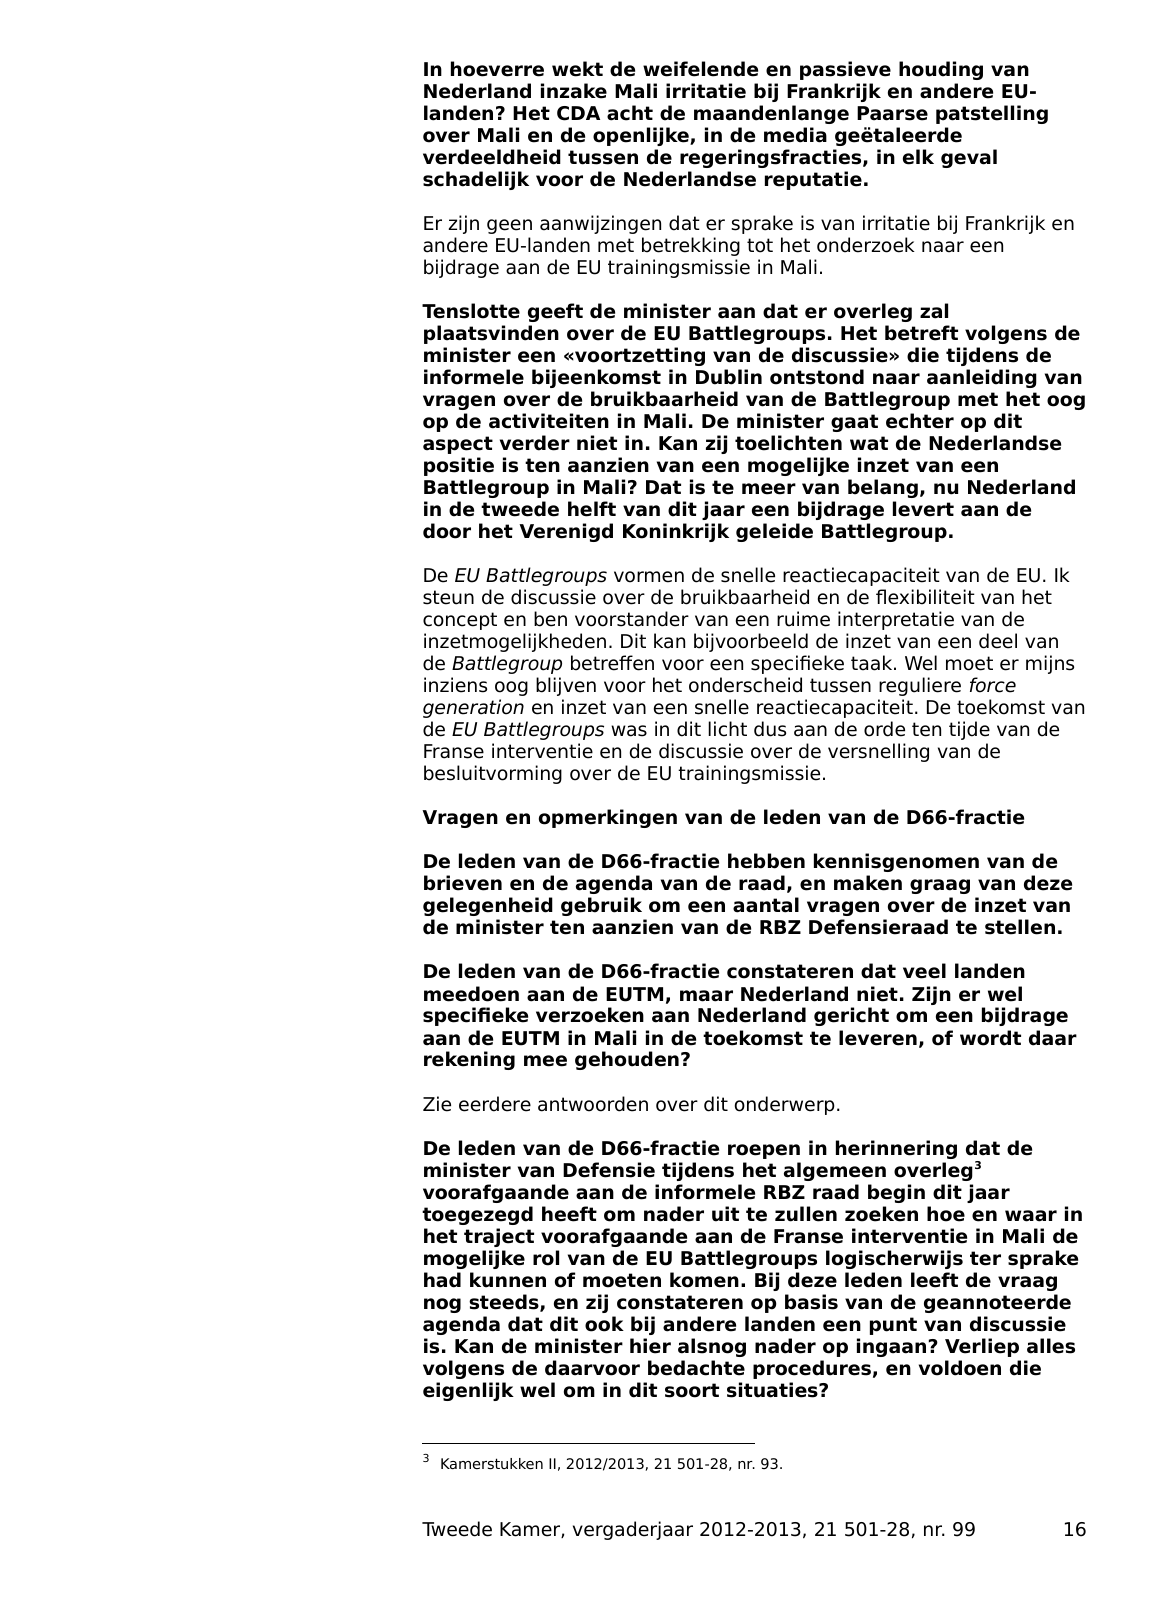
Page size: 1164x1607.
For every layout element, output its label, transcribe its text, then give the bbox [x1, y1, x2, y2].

text De EU Battlegroups vormen de snelle reactiecapaciteit van de EU. Ik steun de discussie over de bruikbaarheid en de flexibiliteit van het concept en ben voorstander van een ruime interpretatie van de inzetmogelijkheden. Dit kan bijvoorbeeld de inzet van een deel van de Battlegroup betreffen voor een specifieke taak. Wel moet er mijns inziens oog blijven voor het onderscheid tussen reguliere force generation en inzet van een snelle reactiecapaciteit. De toekomst van de EU Battlegroups was in dit licht dus aan de orde ten tijde van de Franse interventie en de discussie over de versnelling van de besluitvorming over de EU trainingsmissie. [422, 565, 1087, 785]
text Tenslotte geeft de minister aan dat er overleg zal plaatsvinden over de EU Battlegroups. Het betreft volgens de minister een «voortzetting van de discussie» die tijdens de informele bijeenkomst in Dublin ontstond naar aanleiding van vragen over de bruikbaarheid van de Battlegroup met het oog op de activiteiten in Mali. De minister gaat echter op dit aspect verder niet in. Kan zij toelichten wat de Nederlandse positie is ten aanzien van een mogelijke inzet van een Battlegroup in Mali? Dat is te meer van belang, nu Nederland in de tweede helft van dit jaar een bijdrage levert aan de door het Verenigd Koninkrijk geleide Battlegroup. [422, 301, 1087, 543]
text In hoeverre wekt de weifelende en passieve houding van Nederland inzake Mali irritatie bij Frankrijk en andere EU-landen? Het CDA acht de maandenlange Paarse patstelling over Mali en de openlijke, in de media geëtaleerde verdeeldheid tussen de regeringsfracties, in elk geval schadelijk voor de Nederlandse reputatie. [422, 59, 1087, 191]
text Zie eerdere antwoorden over dit onderwerp. [422, 1093, 1087, 1116]
text Kamerstukken II, 2012/2013, 21 501-28, nr. 93. [422, 1452, 1087, 1474]
text De leden van de D66-fractie hebben kennisgenomen van de brieven en de agenda van de raad, en maken graag van deze gelegenheid gebruik om een aantal vragen over de inzet van de minister ten aanzien van de RBZ Defensieraad te stellen. [422, 851, 1087, 939]
text De leden van de D66-fractie constateren dat veel landen meedoen aan de EUTM, maar Nederland niet. Zijn er wel specifieke verzoeken aan Nederland gericht om een bijdrage aan de EUTM in Mali in de toekomst te leveren, of wordt daar rekening mee gehouden? [422, 961, 1087, 1071]
text Er zijn geen aanwijzingen dat er sprake is van irritatie bij Frankrijk en andere EU-landen met betrekking tot het onderzoek naar een bijdrage aan de EU trainingsmissie in Mali. [422, 213, 1087, 279]
text De leden van de D66-fractie roepen in herinnering dat de minister van Defensie tijdens het algemeen overleg voorafgaande aan de informele RBZ raad begin dit jaar toegezegd heeft om nader uit te zullen zoeken hoe en waar in het traject voorafgaande aan de Franse interventie in Mali de mogelijke rol van de EU Battlegroups logischerwijs ter sprake had kunnen of moeten komen. Bij deze leden leeft de vraag nog steeds, en zij constateren op basis van de geannoteerde agenda dat dit ook bij andere landen een punt van discussie is. Kan de minister hier alsnog nader op ingaan? Verliep alles volgens de daarvoor bedachte procedures, en voldoen die eigenlijk wel om in dit soort situaties? [422, 1138, 1087, 1401]
subtitle Vragen en opmerkingen van de leden van de D66-fractie [422, 807, 1087, 829]
